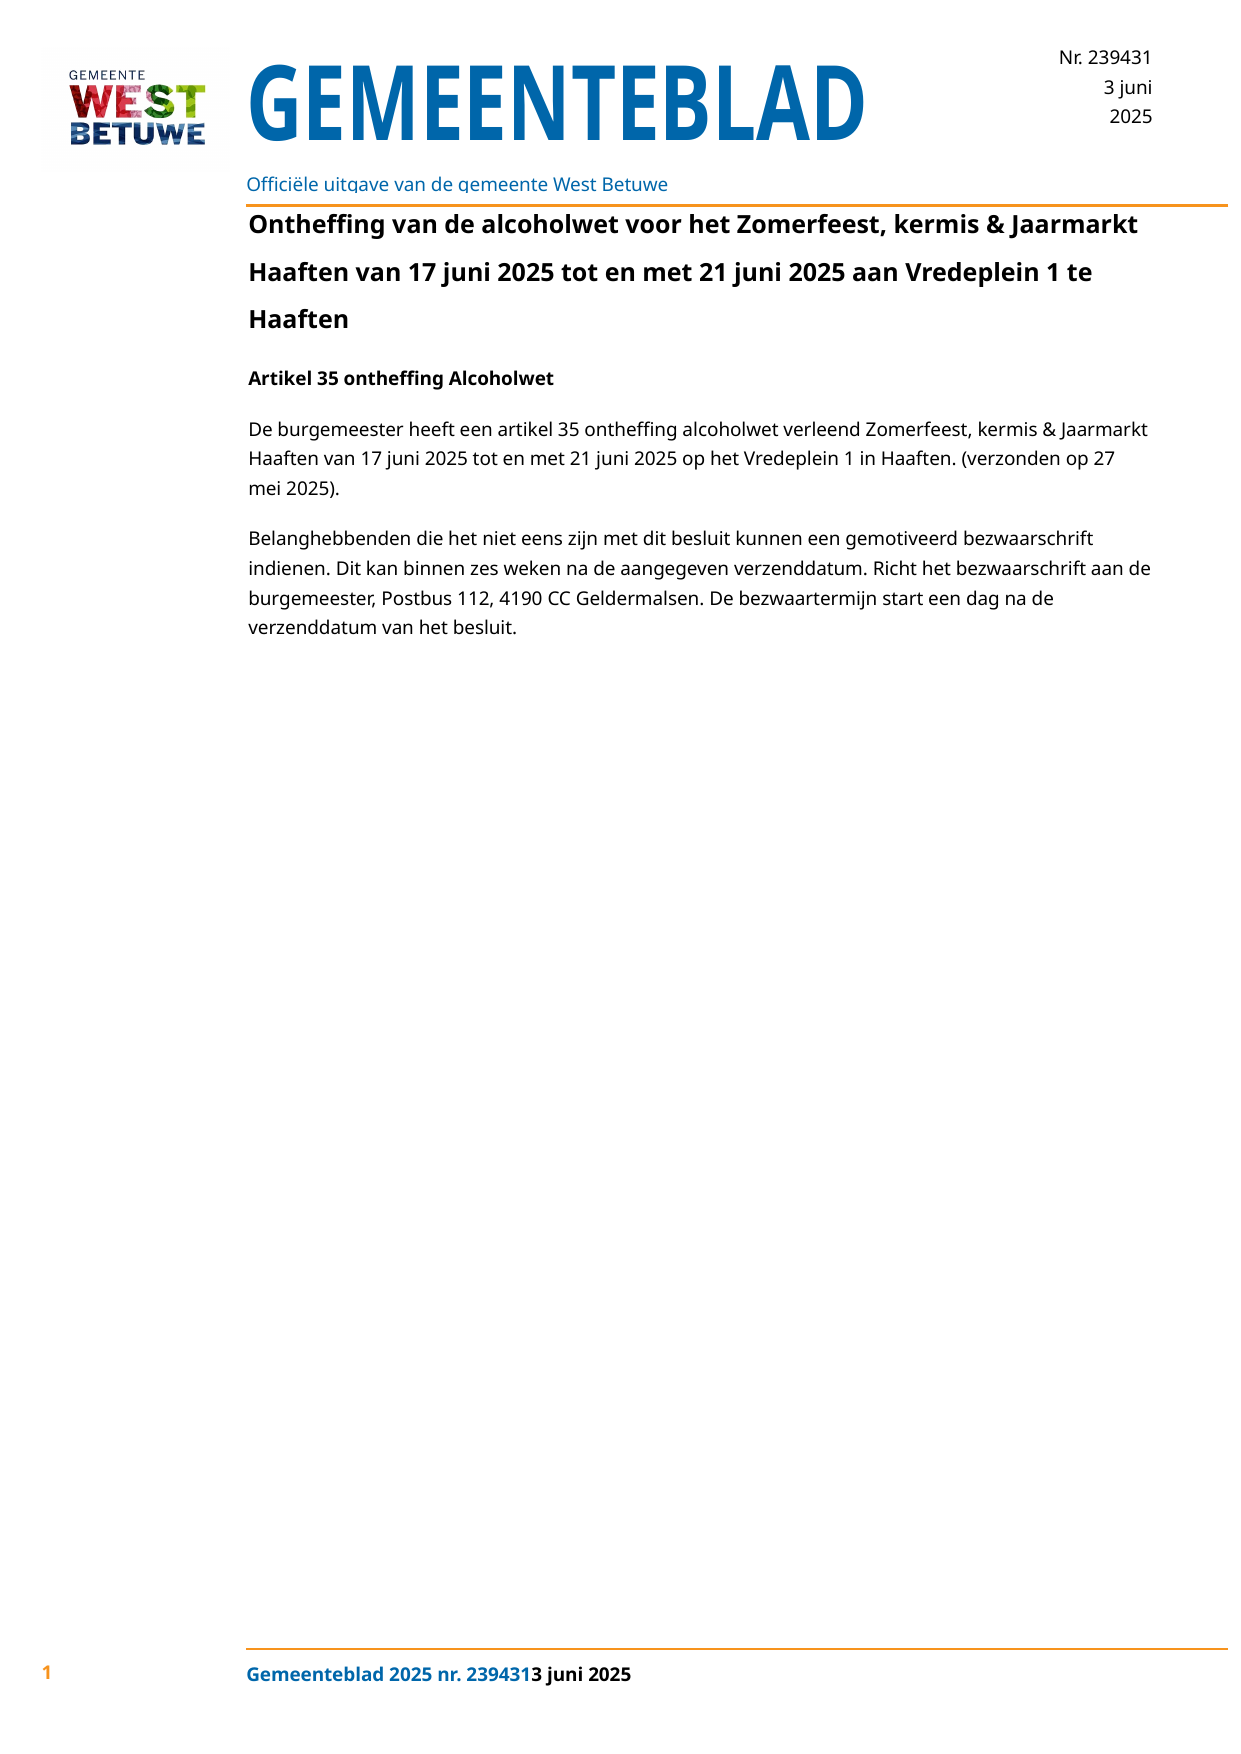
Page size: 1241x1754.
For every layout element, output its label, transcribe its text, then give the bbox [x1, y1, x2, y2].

text Artikel 35 ontheffing Alcoholwet [248, 366, 1152, 391]
text Belanghebbenden die het niet eens zijn met dit besluit kunnen een gemotiveerd bezwaarschrift indienen. Dit kan binnen zes weken na de aangegeven verzenddatum. Richt het bezwaarschrift aan de burgemeester, Postbus 112, 4190 CC Geldermalsen. De bezwaartermijn start een dag na de verzenddatum van het besluit. [248, 526, 1152, 640]
text De burgemeester heeft een artikel 35 ontheffing alcoholwet verleend Zomerfeest, kermis & Jaarmarkt Haaften van 17 juni 2025 tot en met 21 juni 2025 op het Vredeplein 1 in Haaften. (verzonden op 27 mei 2025). [248, 416, 1152, 501]
picture [41, 47, 231, 172]
text Ontheffing van de alcoholwet voor het Zomerfeest, kermis & Jaarmarkt Haaften van 17 juni 2025 tot en met 21 juni 2025 aan Vredeplein 1 te Haaften [248, 207, 1152, 336]
